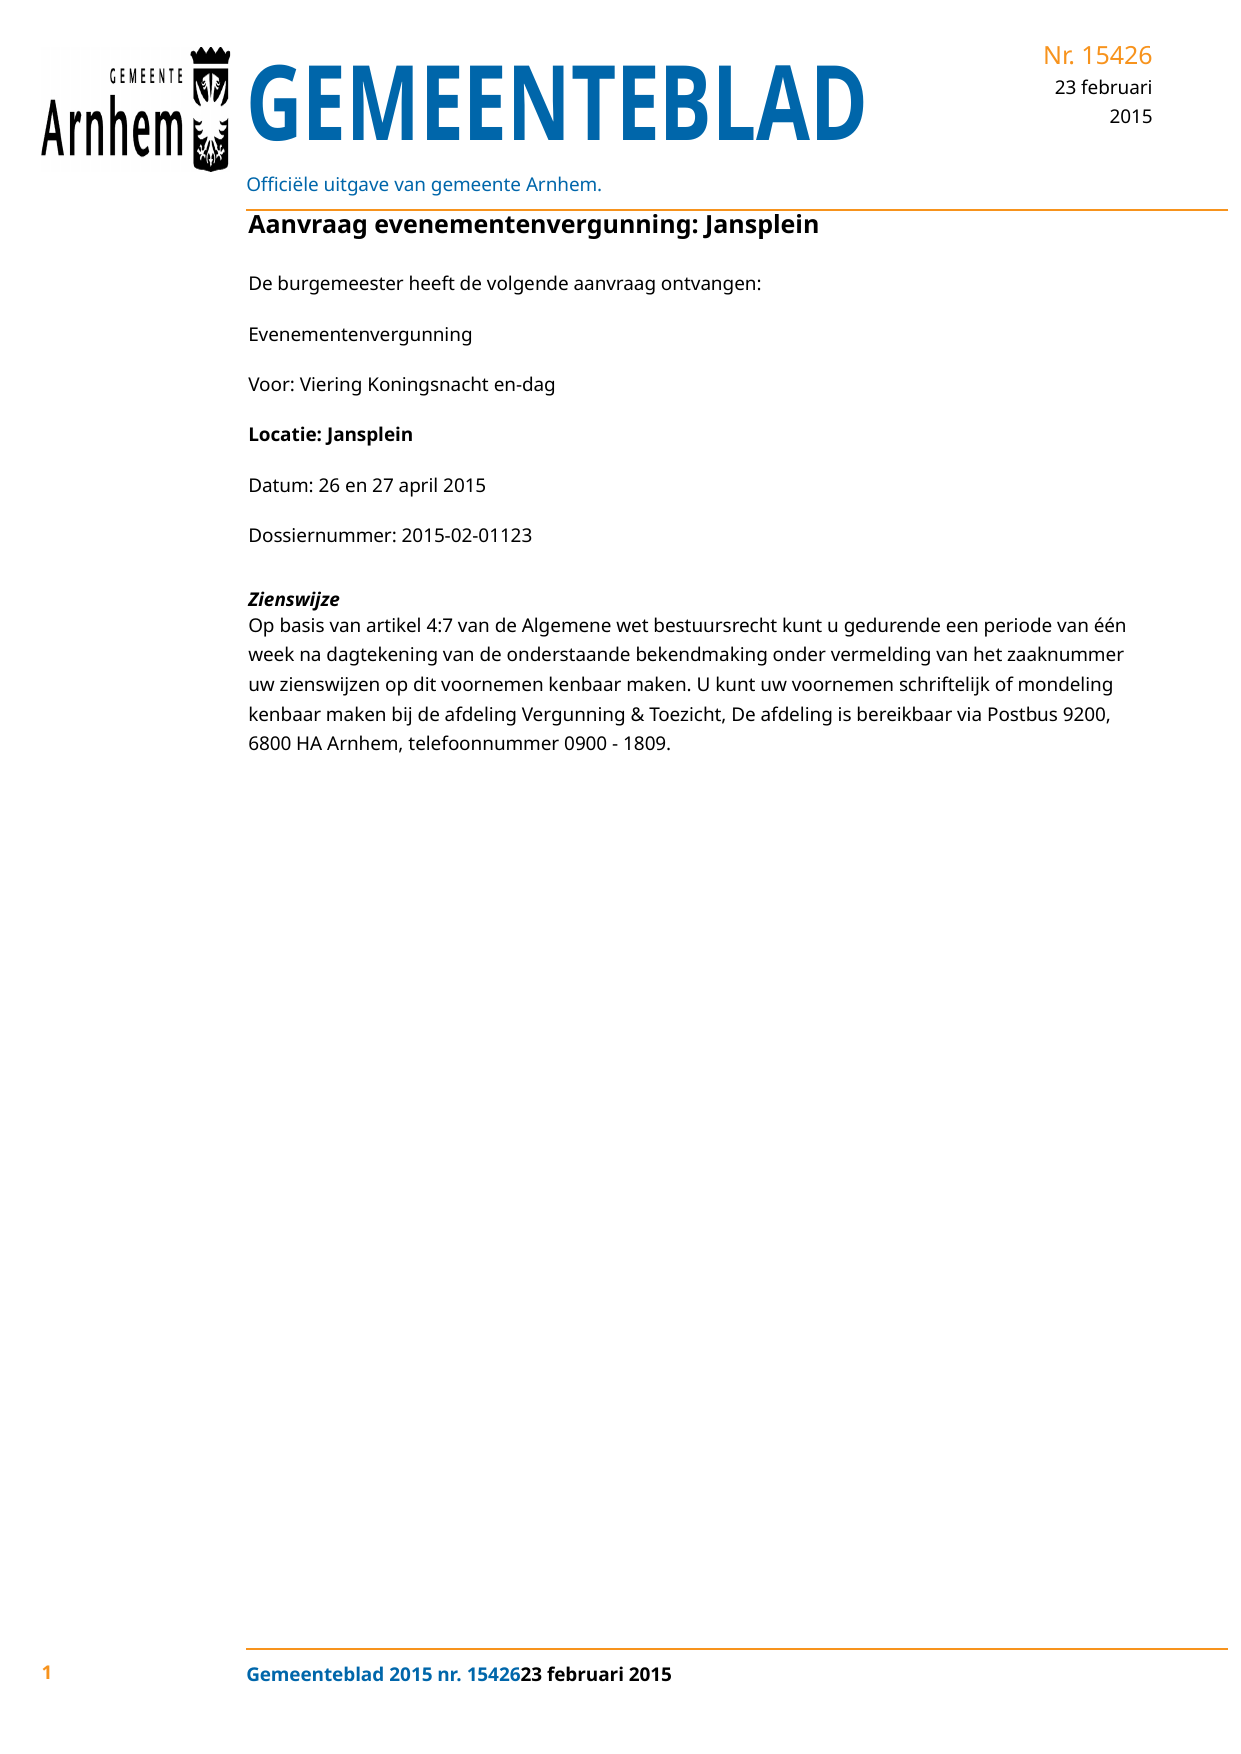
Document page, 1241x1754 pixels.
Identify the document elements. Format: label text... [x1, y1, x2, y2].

text Zienswijze [248, 586, 1152, 612]
text Datum: 26 en 27 april 2015 [248, 472, 1152, 498]
text Voor: Viering Koningsnacht en-dag [248, 371, 1152, 397]
text Dossiernummer: 2015-02-01123 [248, 522, 1152, 548]
text Op basis van artikel 4:7 van de Algemene wet bestuursrecht kunt u gedurende een periode van één week na dagtekening van de onderstaande bekendmaking onder vermelding van het zaaknummer uw zienswijzen op dit voornemen kenbaar maken. U kunt uw voornemen schriftelijk of mondeling kenbaar maken bij de afdeling Vergunning & Toezicht, De afdeling is bereikbaar via Postbus 9200, 6800 HA Arnhem, telefoonnummer 0900 - 1809. [248, 612, 1152, 756]
picture [41, 47, 231, 172]
text Evenementenvergunning [248, 321, 1152, 346]
text Locatie: Jansplein [248, 422, 1152, 447]
text Aanvraag evenementenvergunning: Jansplein [248, 211, 1152, 241]
text De burgemeester heeft de volgende aanvraag ontvangen: [248, 270, 1152, 296]
